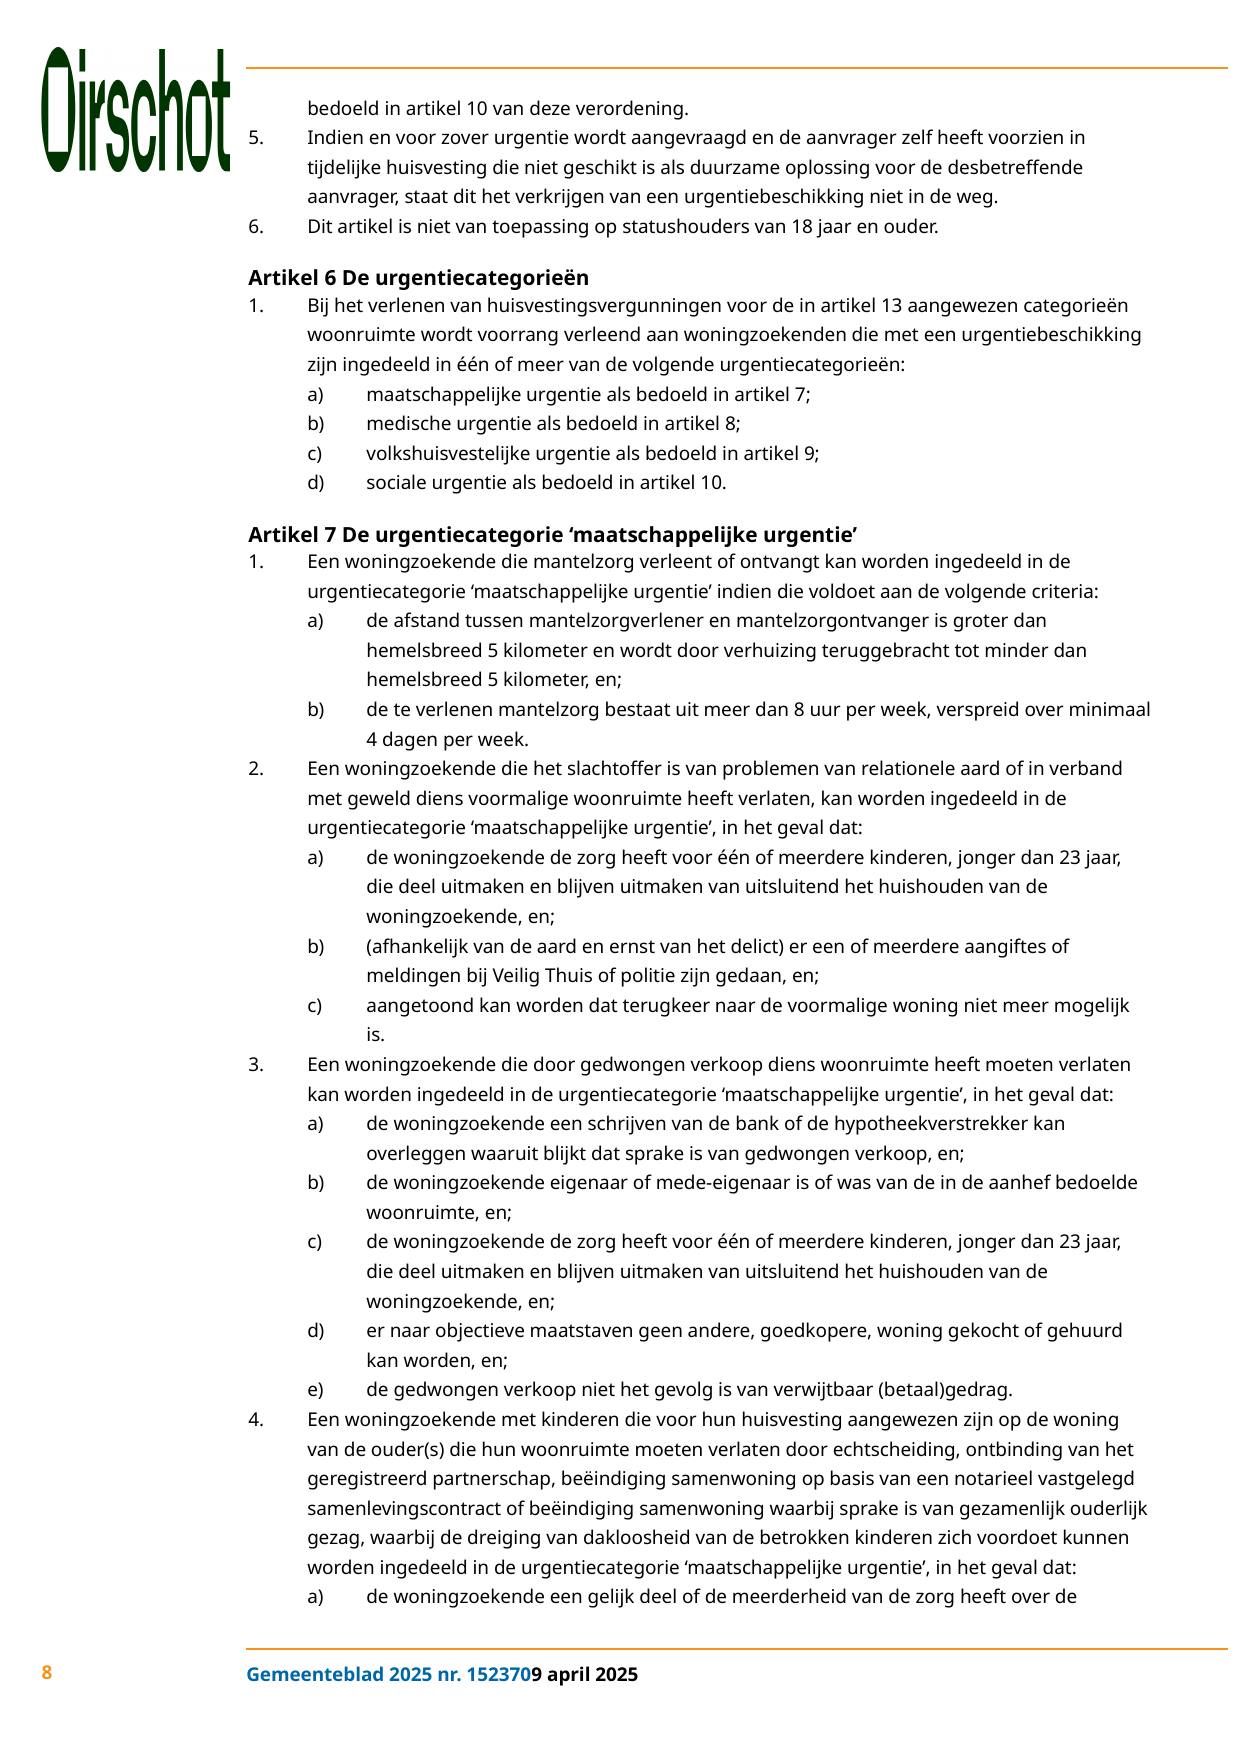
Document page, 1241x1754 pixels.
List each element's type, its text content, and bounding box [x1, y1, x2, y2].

list de woningzoekende de zorg heeft voor één of meerdere kinderen, jonger dan 23 jaar, die deel uitmaken en blijven uitmaken van uitsluitend het huishouden van de woningzoekende, en; [307, 844, 1152, 929]
list Een woningzoekende die mantelzorg verleent of ontvangt kan worden ingedeeld in de urgentiecategorie ‘maatschappelijke urgentie’ indien die voldoet aan de volgende criteria: [248, 548, 1152, 604]
text Artikel 7 De urgentiecategorie ‘maatschappelijke urgentie’ [248, 520, 1152, 548]
list de woningzoekende een gelijk deel of de meerderheid van de zorg heeft over de [307, 1584, 1152, 1609]
list Een woningzoekende met kinderen die voor hun huisvesting aangewezen zijn op de woning van de ouder(s) die hun woonruimte moeten verlaten door echtscheiding, ontbinding van het geregistreerd partnerschap, beëindiging samenwoning op basis van een notarieel vastgelegd samenlevingscontract of beëindiging samenwoning waarbij sprake is van gezamenlijk ouderlijk gezag, waarbij de dreiging van dakloosheid van de betrokken kinderen zich voordoet kunnen worden ingedeeld in de urgentiecategorie ‘maatschappelijke urgentie’, in het geval dat: [248, 1406, 1152, 1580]
list Een woningzoekende die door gedwongen verkoop diens woonruimte heeft moeten verlaten kan worden ingedeeld in de urgentiecategorie ‘maatschappelijke urgentie’, in het geval dat: [248, 1051, 1152, 1107]
list maatschappelijke urgentie als bedoeld in artikel 7; [307, 381, 1152, 406]
list Een woningzoekende die het slachtoffer is van problemen van relationele aard of in verband met geweld diens voormalige woonruimte heeft verlaten, kan worden ingedeeld in de urgentiecategorie ‘maatschappelijke urgentie’, in het geval dat: [248, 755, 1152, 840]
list de woningzoekende eigenaar of mede-eigenaar is of was van de in de aanhef bedoelde woonruimte, en; [307, 1169, 1152, 1225]
list de gedwongen verkoop niet het gevolg is van verwijtbaar (betaal)gedrag. [307, 1377, 1152, 1402]
text Artikel 6 De urgentiecategorieën [248, 263, 1152, 292]
list de te verlenen mantelzorg bestaat uit meer dan 8 uur per week, verspreid over minimaal 4 dagen per week. [307, 696, 1152, 752]
list aangetoond kan worden dat terugkeer naar de voormalige woning niet meer mogelijk is. [307, 992, 1152, 1047]
list de woningzoekende de zorg heeft voor één of meerdere kinderen, jonger dan 23 jaar, die deel uitmaken en blijven uitmaken van uitsluitend het huishouden van de woningzoekende, en; [307, 1229, 1152, 1314]
list (afhankelijk van de aard en ernst van het delict) er een of meerdere aangiftes of meldingen bij Veilig Thuis of politie zijn gedaan, en; [307, 933, 1152, 988]
list er naar objectieve maatstaven geen andere, goedkopere, woning gekocht of gehuurd kan worden, en; [307, 1317, 1152, 1373]
list medische urgentie als bedoeld in artikel 8; [307, 410, 1152, 436]
list de woningzoekende een schrijven van de bank of de hypotheekverstrekker kan overleggen waaruit blijkt dat sprake is van gedwongen verkoop, en; [307, 1110, 1152, 1166]
list sociale urgentie als bedoeld in artikel 10. [307, 469, 1152, 495]
list bedoeld in artikel 10 van deze verordening. [248, 95, 1152, 121]
list Bij het verlenen van huisvestingsvergunningen voor de in artikel 13 aangewezen categorieën woonruimte wordt voorrang verleend aan woningzoekenden die met een urgentiebeschikking zijn ingedeeld in één of meer van de volgende urgentiecategorieën: [248, 292, 1152, 377]
list Dit artikel is niet van toepassing op statushouders van 18 jaar en ouder. [248, 213, 1152, 239]
list volkshuisvestelijke urgentie als bedoeld in artikel 9; [307, 440, 1152, 466]
list Indien en voor zover urgentie wordt aangevraagd en de aanvrager zelf heeft voorzien in tijdelijke huisvesting die niet geschikt is als duurzame oplossing voor de desbetreffende aanvrager, staat dit het verkrijgen van een urgentiebeschikking niet in de weg. [248, 124, 1152, 209]
picture [41, 47, 231, 172]
list de afstand tussen mantelzorgverlener en mantelzorgontvanger is groter dan hemelsbreed 5 kilometer en wordt door verhuizing teruggebracht tot minder dan hemelsbreed 5 kilometer, en; [307, 607, 1152, 692]
